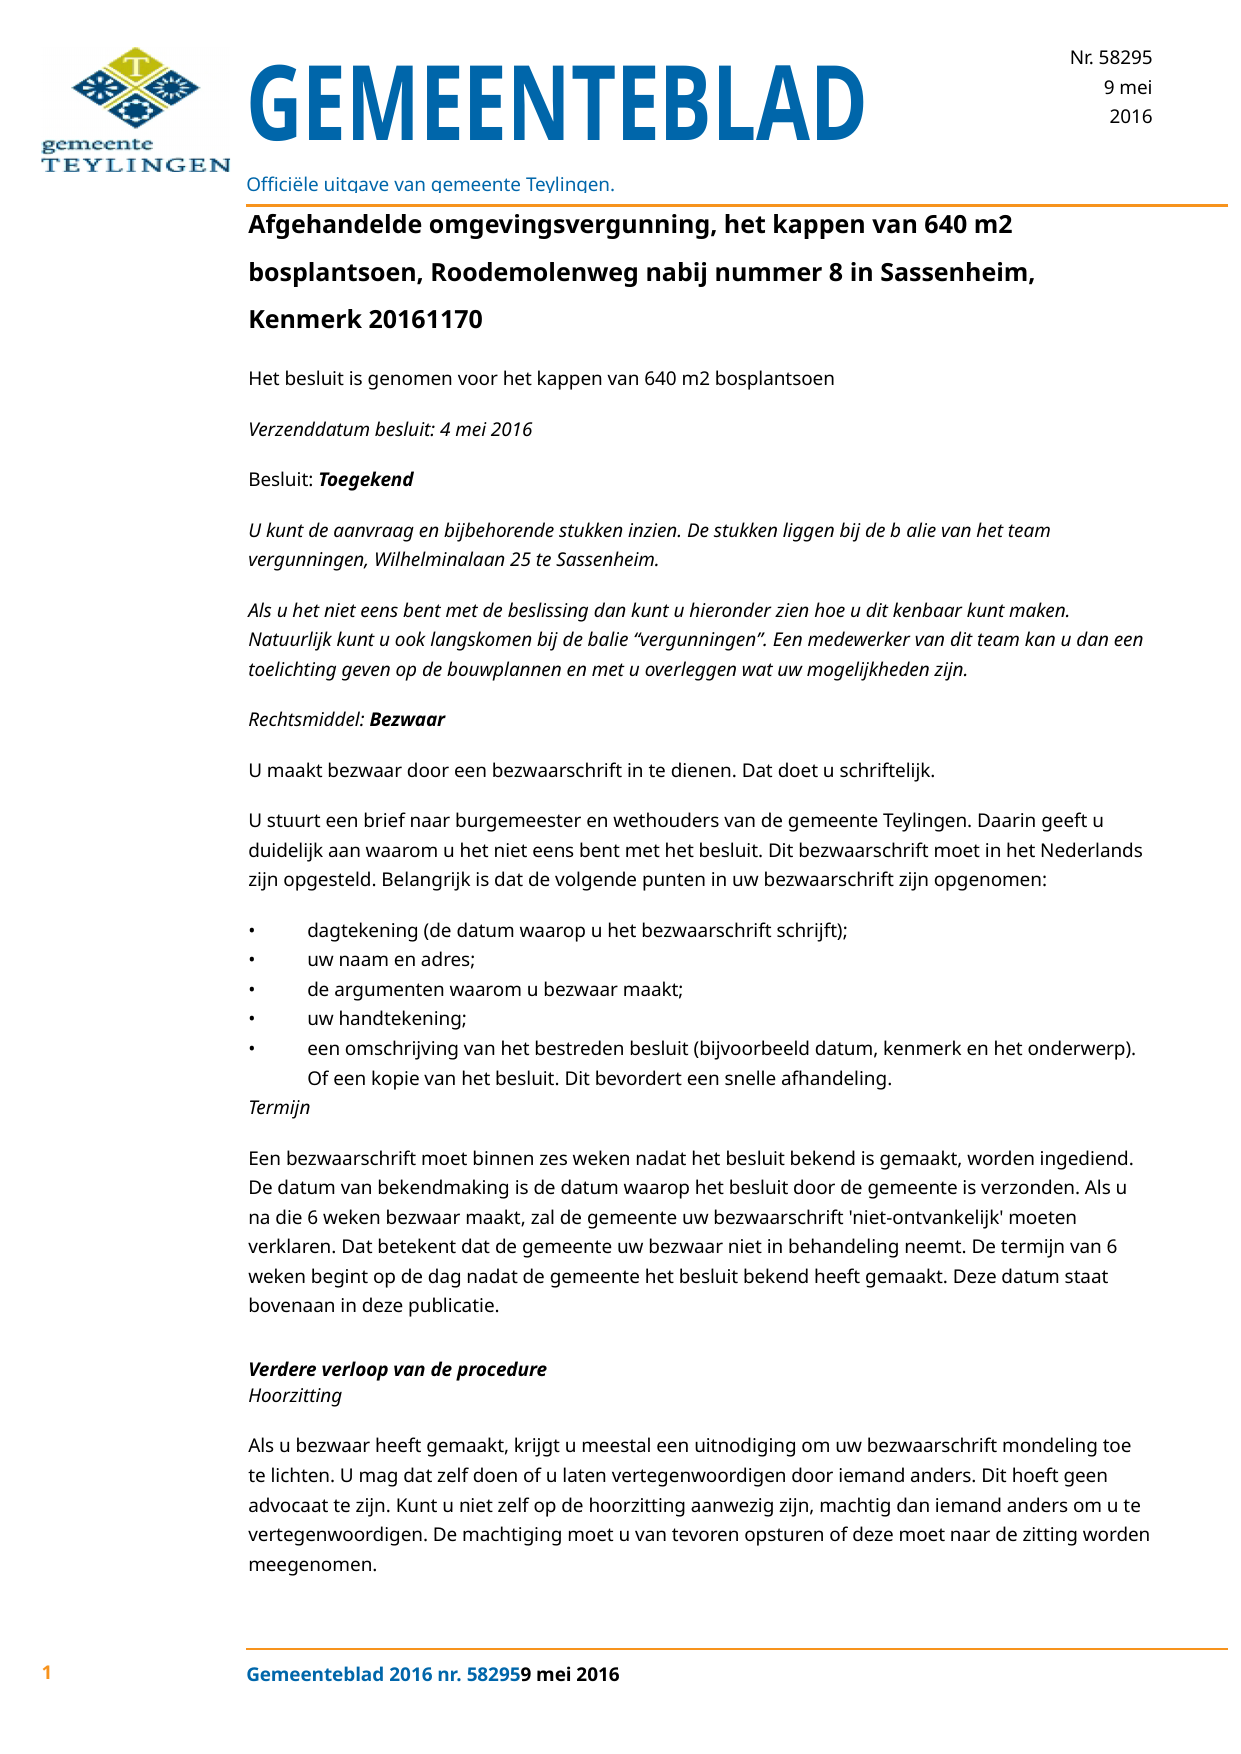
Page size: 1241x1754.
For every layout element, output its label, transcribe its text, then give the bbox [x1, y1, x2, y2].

text U kunt de aanvraag en bijbehorende stukken inzien. De stukken liggen bij de b alie van het team vergunningen, Wilhelminalaan 25 te Sassenheim. [248, 517, 1152, 572]
text Hoorzitting [248, 1382, 1152, 1408]
text U maakt bezwaar door een bezwaarschrift in te dienen. Dat doet u schriftelijk. [248, 757, 1152, 782]
text Als u het niet eens bent met de beslissing dan kunt u hieronder zien hoe u dit kenbaar kunt maken. Natuurlijk kunt u ook langskomen bij de balie “vergunningen”. Een medewerker van dit team kan u dan een toelichting geven op de bouwplannen en met u overleggen wat uw mogelijkheden zijn. [248, 597, 1152, 682]
text Verdere verloop van de procedure [248, 1357, 1152, 1382]
list de argumenten waarom u bezwaar maakt; [248, 976, 1152, 1002]
text Als u bezwaar heeft gemaakt, krijgt u meestal een uitnodiging om uw bezwaarschrift mondeling toe te lichten. U mag dat zelf doen of u laten vertegenwoordigen door iemand anders. Dit hoeft geen advocaat te zijn. Kunt u niet zelf op de hoorzitting aanwezig zijn, machtig dan iemand anders om u te vertegenwoordigen. De machtiging moet u van tevoren opsturen of deze moet naar de zitting worden meegenomen. [248, 1433, 1152, 1577]
text Termijn [248, 1094, 1152, 1120]
text Besluit: Toegekend [248, 466, 1152, 492]
text Verzenddatum besluit: 4 mei 2016 [248, 416, 1152, 442]
list dagtekening (de datum waarop u het bezwaarschrift schrijft); [248, 917, 1152, 942]
text Afgehandelde omgevingsvergunning, het kappen van 640 m2 bosplantsoen, Roodemolenweg nabij nummer 8 in Sassenheim, Kenmerk 20161170 [248, 207, 1152, 336]
text Een bezwaarschrift moet binnen zes weken nadat het besluit bekend is gemaakt, worden ingediend. De datum van bekendmaking is de datum waarop het besluit door de gemeente is verzonden. Als u na die 6 weken bezwaar maakt, zal de gemeente uw bezwaarschrift 'niet-ontvankelijk' moeten verklaren. Dat betekent dat de gemeente uw bezwaar niet in behandeling neemt. De termijn van 6 weken begint op de dag nadat de gemeente het besluit bekend heeft gemaakt. Deze datum staat bovenaan in deze publicatie. [248, 1145, 1152, 1318]
text Het besluit is genomen voor het kappen van 640 m2 bosplantsoen [248, 366, 1152, 391]
text U stuurt een brief naar burgemeester en wethouders van de gemeente Teylingen. Daarin geeft u duidelijk aan waarom u het niet eens bent met het besluit. Dit bezwaarschrift moet in het Nederlands zijn opgesteld. Belangrijk is dat de volgende punten in uw bezwaarschrift zijn opgenomen: [248, 807, 1152, 892]
list uw naam en adres; [248, 946, 1152, 972]
text Rechtsmiddel: Bezwaar [248, 706, 1152, 732]
list uw handtekening; [248, 1006, 1152, 1031]
list een omschrijving van het bestreden besluit (bijvoorbeeld datum, kenmerk en het onderwerp). Of een kopie van het besluit. Dit bevordert een snelle afhandeling. [248, 1035, 1152, 1090]
picture [41, 47, 231, 172]
